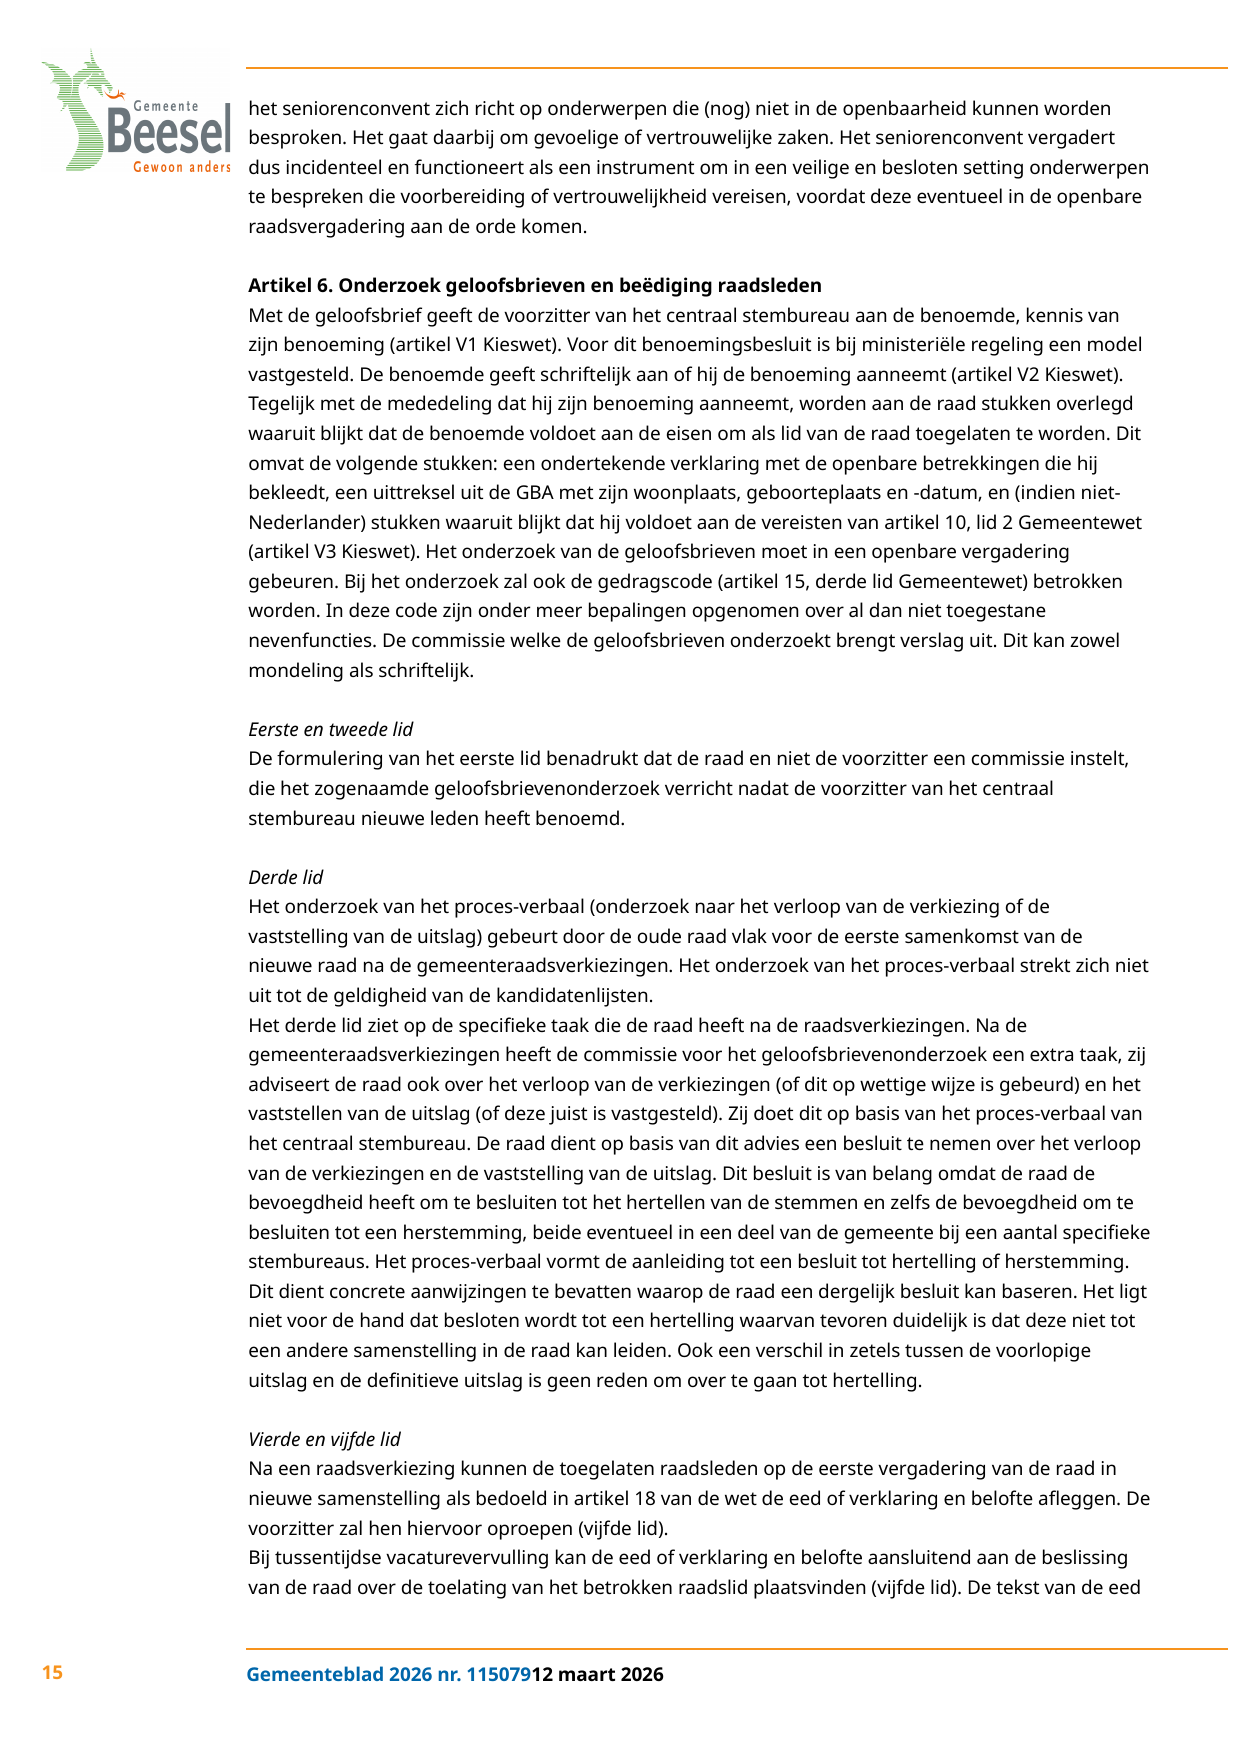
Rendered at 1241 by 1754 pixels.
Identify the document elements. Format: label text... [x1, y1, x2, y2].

text Met de geloofsbrief geeft de voorzitter van het centraal stembureau aan de benoemde, kennis van zijn benoeming (artikel V1 Kieswet). Voor dit benoemingsbesluit is bij ministeriële regeling een model vastgesteld. De benoemde geeft schriftelijk aan of hij de benoeming aanneemt (artikel V2 Kieswet). Tegelijk met de mededeling dat hij zijn benoeming aanneemt, worden aan de raad stukken overlegd waaruit blijkt dat de benoemde voldoet aan de eisen om als lid van de raad toegelaten te worden. Dit omvat de volgende stukken: een ondertekende verklaring met de openbare betrekkingen die hij bekleedt, een uittreksel uit de GBA met zijn woonplaats, geboorteplaats en -datum, en (indien niet-Nederlander) stukken waaruit blijkt dat hij voldoet aan de vereisten van artikel 10, lid 2 Gemeentewet (artikel V3 Kieswet). Het onderzoek van de geloofsbrieven moet in een openbare vergadering gebeuren. Bij het onderzoek zal ook de gedragscode (artikel 15, derde lid Gemeentewet) betrokken worden. In deze code zijn onder meer bepalingen opgenomen over al dan niet toegestane nevenfuncties. De commissie welke de geloofsbrieven onderzoekt brengt verslag uit. Dit kan zowel mondeling als schriftelijk. [248, 302, 1152, 683]
text Vierde en vijfde lid [248, 1426, 1152, 1452]
text Het onderzoek van het proces-verbaal (onderzoek naar het verloop van de verkiezing of de vaststelling van de uitslag) gebeurt door de oude raad vlak voor de eerste samenkomst van de nieuwe raad na de gemeenteraadsverkiezingen. Het onderzoek van het proces-verbaal strekt zich niet uit tot de geldigheid van de kandidatenlijsten. [248, 893, 1152, 1008]
text Na een raadsverkiezing kunnen de toegelaten raadsleden op de eerste vergadering van de raad in nieuwe samenstelling als bedoeld in artikel 18 van de wet de eed of verklaring en belofte afleggen. De voorzitter zal hen hiervoor oproepen (vijfde lid). [248, 1456, 1152, 1541]
text Artikel 6. Onderzoek geloofsbrieven en beëdiging raadsleden [248, 272, 1152, 298]
text Bij tussentijdse vacaturevervulling kan de eed of verklaring en belofte aansluitend aan de beslissing van de raad over de toelating van het betrokken raadslid plaatsvinden (vijfde lid). De tekst van de eed [248, 1544, 1152, 1600]
text Eerste en tweede lid [248, 716, 1152, 742]
text Derde lid [248, 864, 1152, 890]
text het seniorenconvent zich richt op onderwerpen die (nog) niet in de openbaarheid kunnen worden besproken. Het gaat daarbij om gevoelige of vertrouwelijke zaken. Het seniorenconvent vergadert dus incidenteel en functioneert als een instrument om in een veilige en besloten setting onderwerpen te bespreken die voorbereiding of vertrouwelijkheid vereisen, voordat deze eventueel in de openbare raadsvergadering aan de orde komen. [248, 95, 1152, 239]
picture [41, 47, 231, 172]
text De formulering van het eerste lid benadrukt dat de raad en niet de voorzitter een commissie instelt, die het zogenaamde geloofsbrievenonderzoek verricht nadat de voorzitter van het centraal stembureau nieuwe leden heeft benoemd. [248, 746, 1152, 831]
text Het derde lid ziet op de specifieke taak die de raad heeft na de raadsverkiezingen. Na de gemeenteraadsverkiezingen heeft de commissie voor het geloofsbrievenonderzoek een extra taak, zij adviseert de raad ook over het verloop van de verkiezingen (of dit op wettige wijze is gebeurd) en het vaststellen van de uitslag (of deze juist is vastgesteld). Zij doet dit op basis van het proces-verbaal van het centraal stembureau. De raad dient op basis van dit advies een besluit te nemen over het verloop van de verkiezingen en de vaststelling van de uitslag. Dit besluit is van belang omdat de raad de bevoegdheid heeft om te besluiten tot het hertellen van de stemmen en zelfs de bevoegdheid om te besluiten tot een herstemming, beide eventueel in een deel van de gemeente bij een aantal specifieke stembureaus. Het proces-verbaal vormt de aanleiding tot een besluit tot hertelling of herstemming. Dit dient concrete aanwijzingen te bevatten waarop de raad een dergelijk besluit kan baseren. Het ligt niet voor de hand dat besloten wordt tot een hertelling waarvan tevoren duidelijk is dat deze niet tot een andere samenstelling in de raad kan leiden. Ook een verschil in zetels tussen de voorlopige uitslag en de definitieve uitslag is geen reden om over te gaan tot hertelling. [248, 1012, 1152, 1393]
